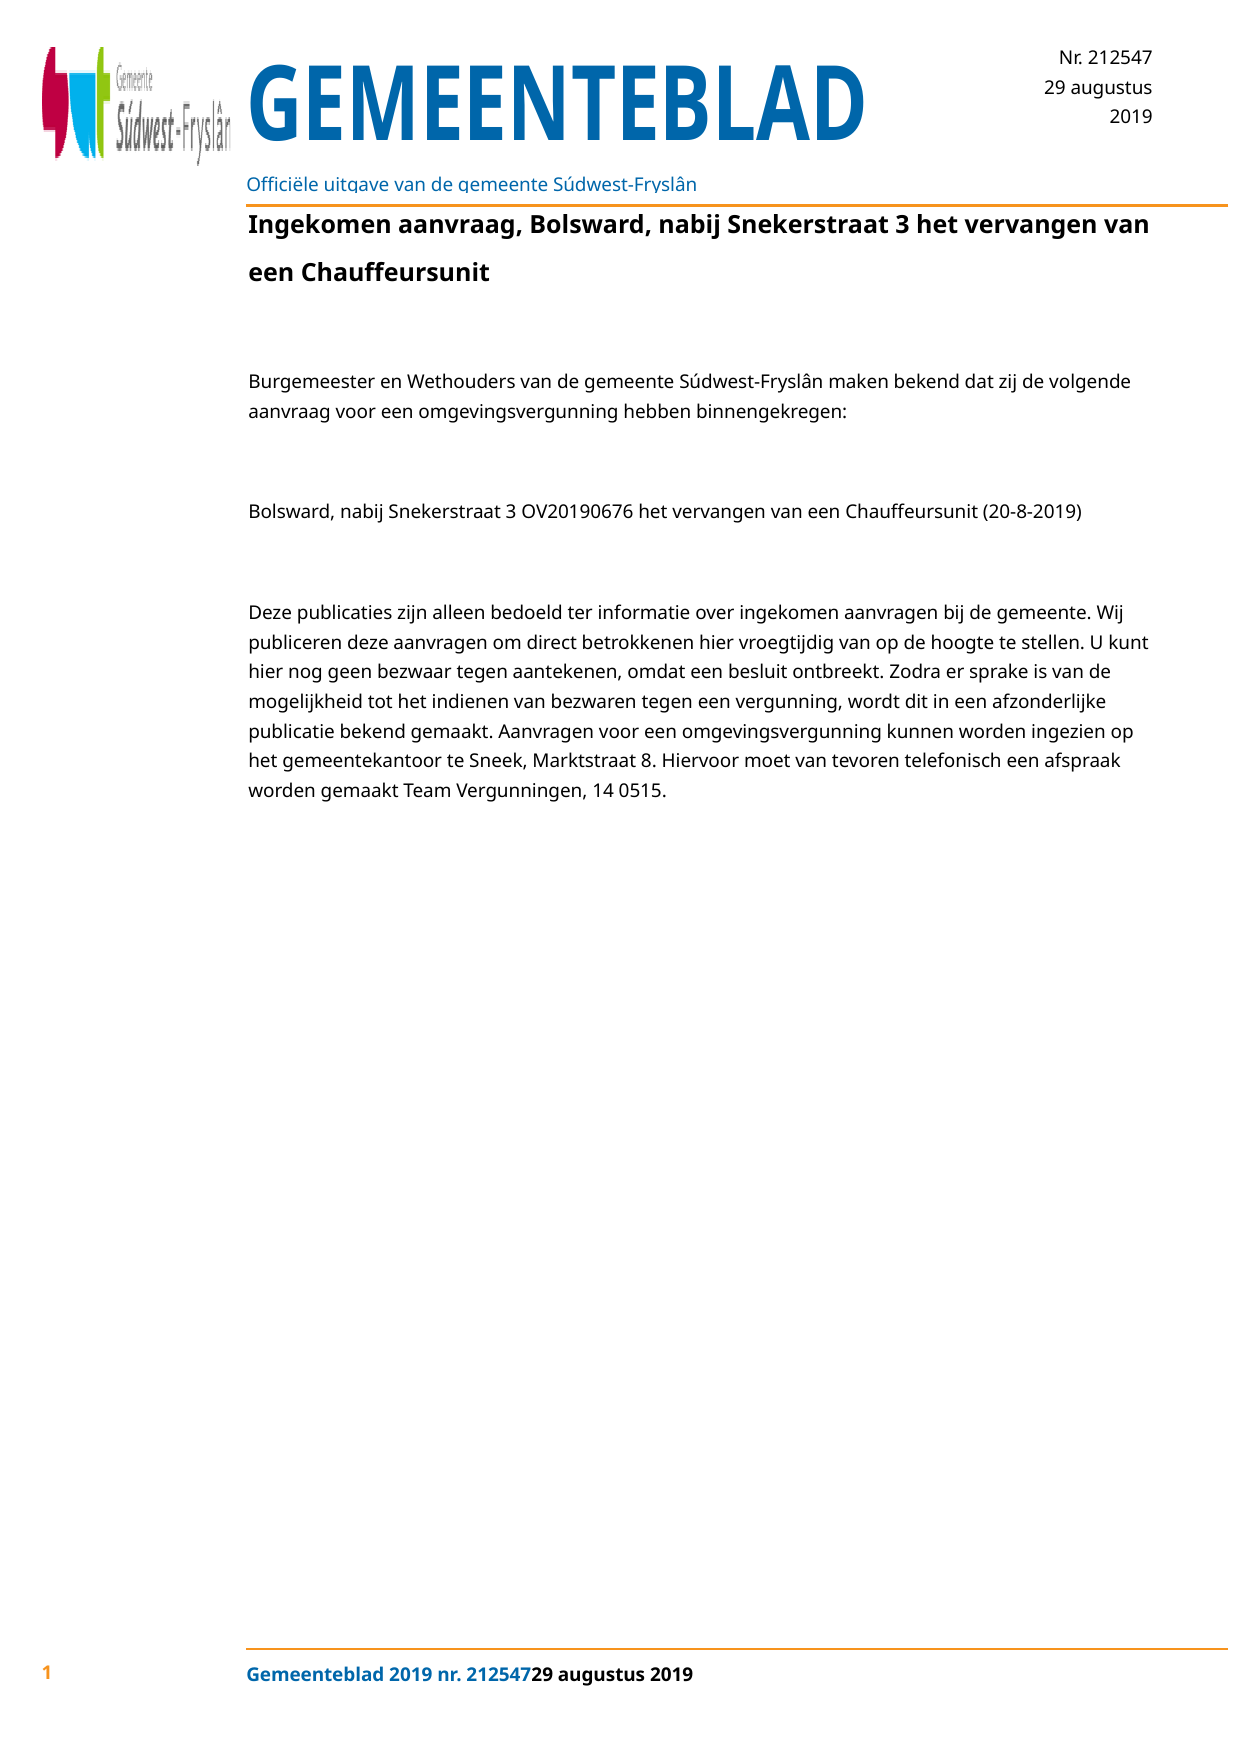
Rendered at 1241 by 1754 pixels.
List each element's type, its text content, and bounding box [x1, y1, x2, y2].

text Deze publicaties zijn alleen bedoeld ter informatie over ingekomen aanvragen bij de gemeente. Wij publiceren deze aanvragen om direct betrokkenen hier vroegtijdig van op de hoogte te stellen. U kunt hier nog geen bezwaar tegen aantekenen, omdat een besluit ontbreekt. Zodra er sprake is van de mogelijkheid tot het indienen van bezwaren tegen een vergunning, wordt dit in een afzonderlijke publicatie bekend gemaakt. Aanvragen voor een omgevingsvergunning kunnen worden ingezien op het gemeentekantoor te Sneek, Marktstraat 8. Hiervoor moet van tevoren telefonisch een afspraak worden gemaakt Team Vergunningen, 14 0515. [248, 599, 1152, 803]
text Ingekomen aanvraag, Bolsward, nabij Snekerstraat 3 het vervangen van een Chauffeursunit [248, 207, 1152, 288]
text Bolsward, nabij Snekerstraat 3 OV20190676 het vervangen van een Chauffeursunit (20-8-2019) [248, 499, 1152, 524]
text Burgemeester en Wethouders van de gemeente Súdwest-Fryslân maken bekend dat zij de volgende aanvraag voor een omgevingsvergunning hebben binnengekregen: [248, 368, 1152, 424]
picture [41, 47, 231, 172]
